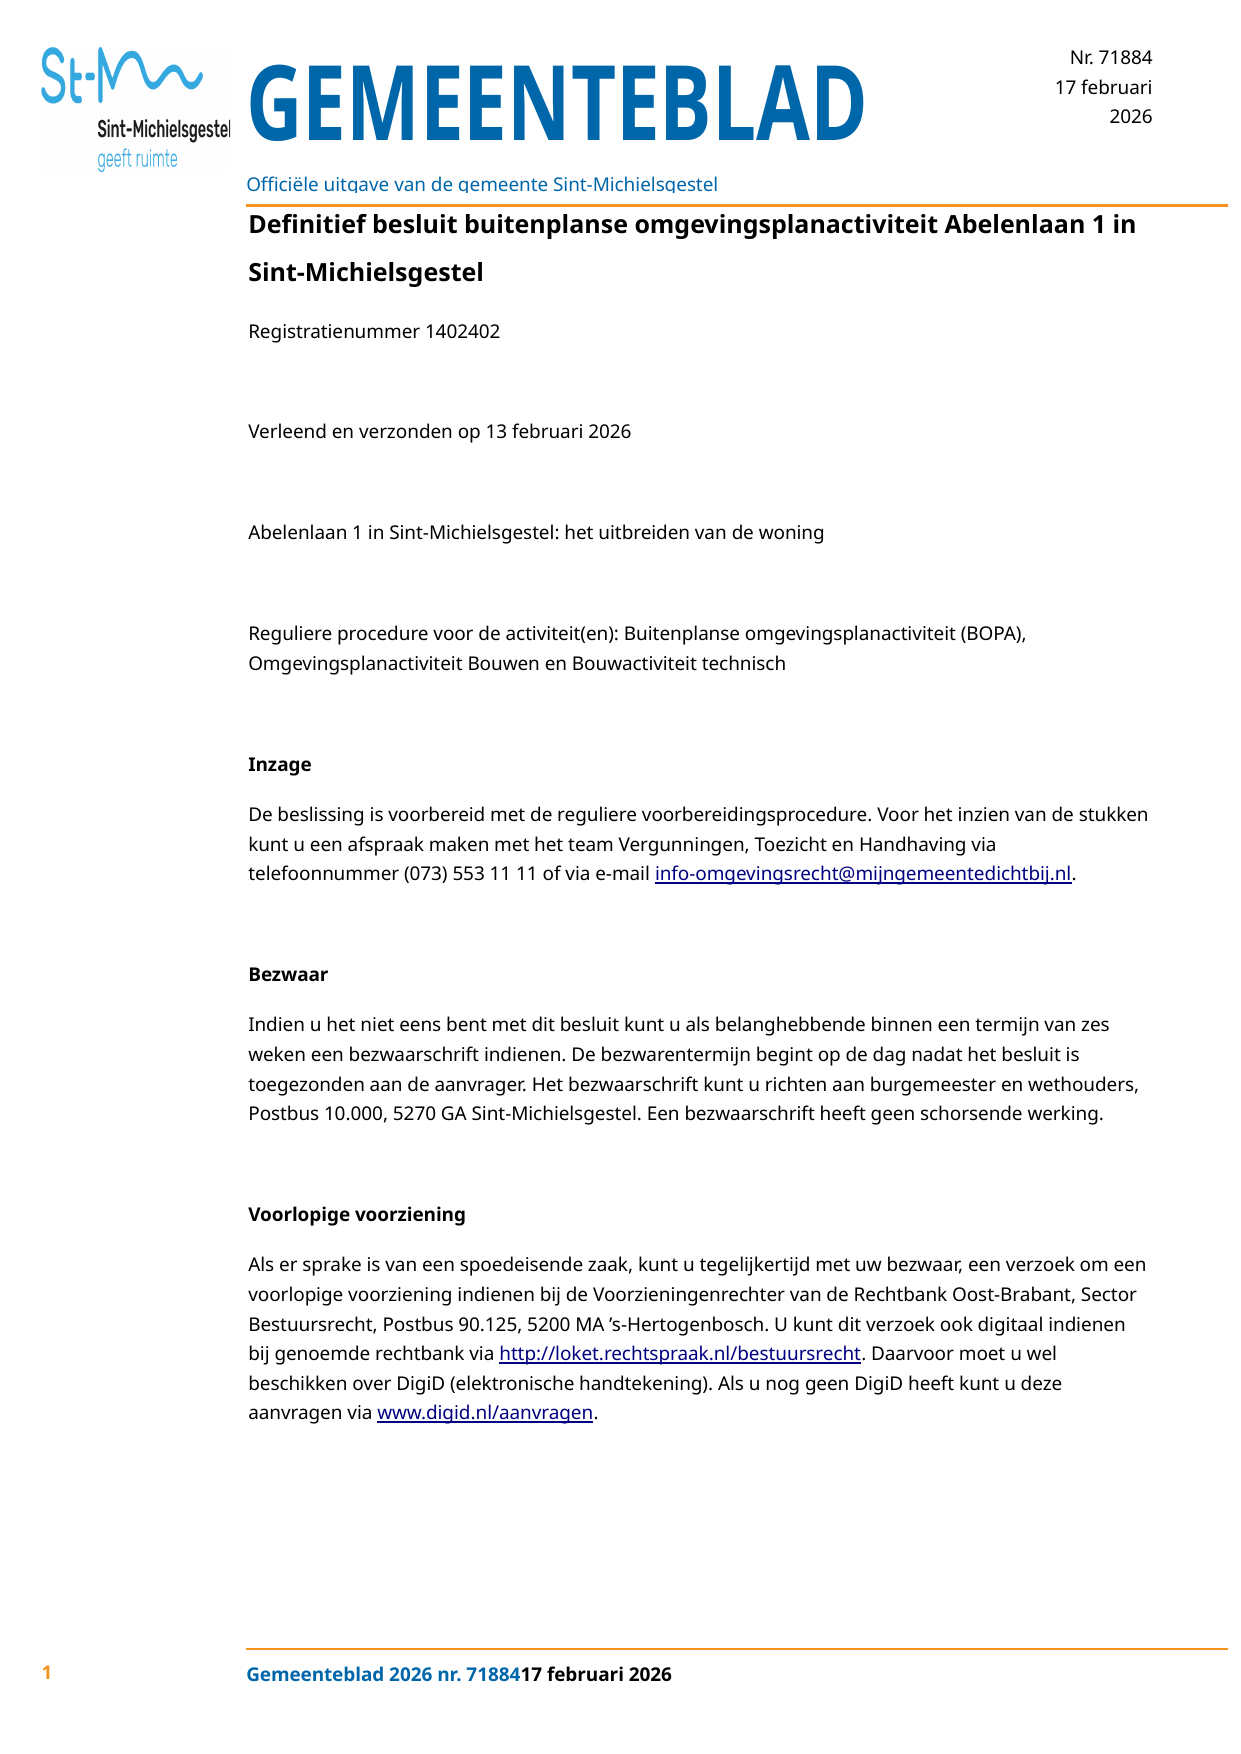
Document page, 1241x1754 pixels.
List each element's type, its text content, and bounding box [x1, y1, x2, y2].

text Bezwaar [248, 961, 1152, 987]
text Als er sprake is van een spoedeisende zaak, kunt u tegelijkertijd met uw bezwaar, een verzoek om een voorlopige voorziening indienen bij de Voorzieningenrechter van de Rechtbank Oost-Brabant, Sector Bestuursrecht, Postbus 90.125, 5200 MA ’s-Hertogenbosch. U kunt dit verzoek ook digitaal indienen bij genoemde rechtbank via http://loket.rechtspraak.nl/bestuursrecht. Daarvoor moet u wel beschikken over DigiD (elektronische handtekening). Als u nog geen DigiD heeft kunt u deze aanvragen via www.digid.nl/aanvragen. [248, 1252, 1152, 1425]
text Abelenlaan 1 in Sint-Michielsgestel: het uitbreiden van de woning [248, 519, 1152, 545]
text De beslissing is voorbereid met de reguliere voorbereidingsprocedure. Voor het inzien van de stukken kunt u een afspraak maken met het team Vergunningen, Toezicht en Handhaving via telefoonnummer (073) 553 11 11 of via e-mail info-omgevingsrecht@mijngemeentedichtbij.nl. [248, 801, 1152, 886]
text Definitief besluit buitenplanse omgevingsplanactiviteit Abelenlaan 1 in Sint-Michielsgestel [248, 207, 1152, 288]
text Registratienummer 1402402 [248, 318, 1152, 344]
text Indien u het niet eens bent met dit besluit kunt u als belanghebbende binnen een termijn van zes weken een bezwaarschrift indienen. De bezwarentermijn begint op de dag nadat het besluit is toegezonden aan de aanvrager. Het bezwaarschrift kunt u richten aan burgemeester en wethouders, Postbus 10.000, 5270 GA Sint-Michielsgestel. Een bezwaarschrift heeft geen schorsende werking. [248, 1012, 1152, 1126]
text Inzage [248, 751, 1152, 777]
text Voorlopige voorziening [248, 1201, 1152, 1227]
text Reguliere procedure voor de activiteit(en): Buitenplanse omgevingsplanactiviteit (BOPA), Omgevingsplanactiviteit Bouwen en Bouwactiviteit technisch [248, 620, 1152, 676]
picture [41, 47, 231, 172]
text Verleend en verzonden op 13 februari 2026 [248, 419, 1152, 444]
